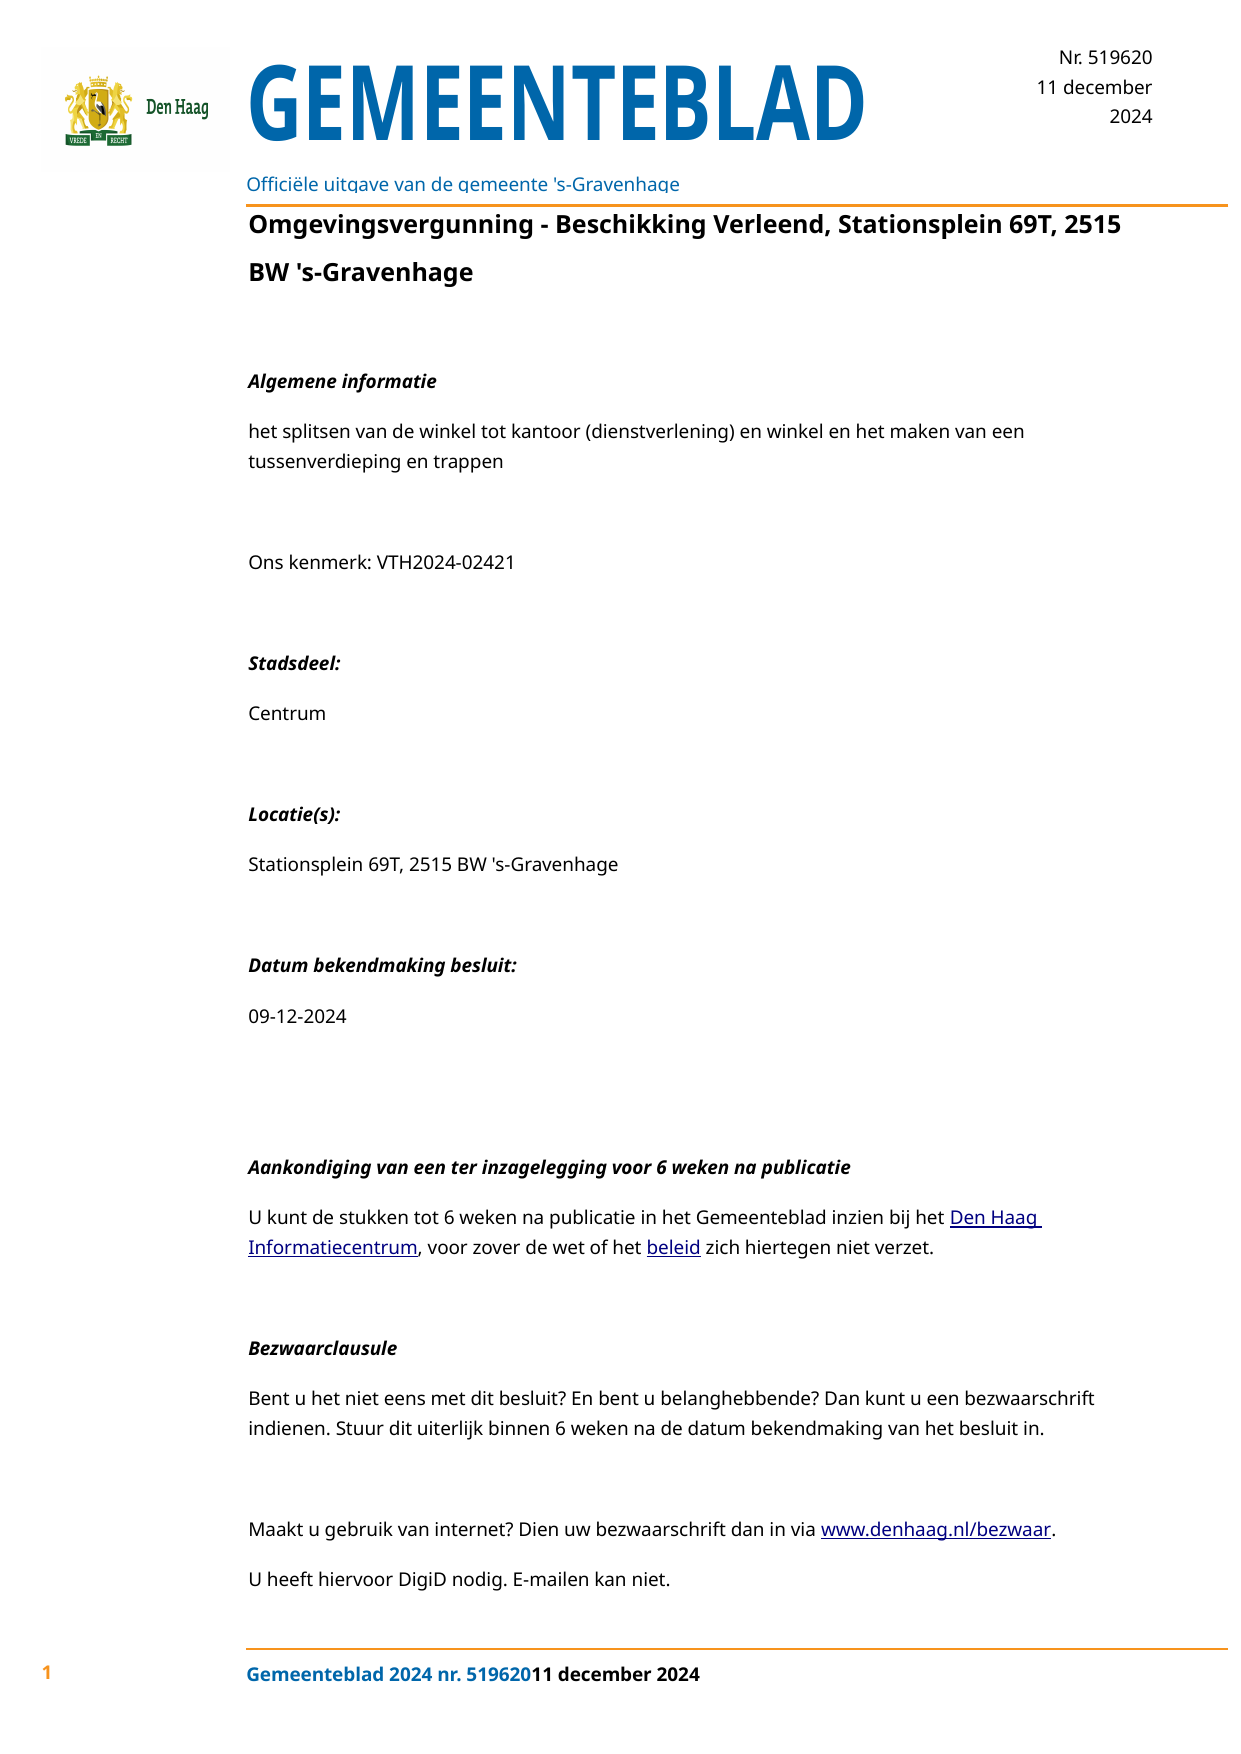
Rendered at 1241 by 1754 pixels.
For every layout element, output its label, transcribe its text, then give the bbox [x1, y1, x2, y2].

picture [41, 47, 231, 172]
text Centrum [248, 700, 1152, 726]
text Stationsplein 69T, 2515 BW 's-Gravenhage [248, 852, 1152, 877]
text Maakt u gebruik van internet? Dien uw bezwaarschrift dan in via www.denhaag.nl/bezwaar. [248, 1516, 1152, 1542]
text Bent u het niet eens met dit besluit? En bent u belanghebbende? Dan kunt u een bezwaarschrift indienen. Stuur dit uiterlijk binnen 6 weken na de datum bekendmaking van het besluit in. [248, 1385, 1152, 1441]
text Algemene informatie [248, 368, 1152, 394]
text Bezwaarclausule [248, 1335, 1152, 1361]
text U heeft hiervoor DigiD nodig. E-mailen kan niet. [248, 1566, 1152, 1592]
text Ons kenmerk: VTH2024-02421 [248, 549, 1152, 575]
text Stadsdeel: [248, 650, 1152, 676]
text Aankondiging van een ter inzagelegging voor 6 weken na publicatie [248, 1154, 1152, 1180]
text Datum bekendmaking besluit: [248, 952, 1152, 978]
text U kunt de stukken tot 6 weken na publicatie in het Gemeenteblad inzien bij het Den Haag Informatiecentrum, voor zover de wet of het beleid zich hiertegen niet verzet. [248, 1204, 1152, 1260]
text het splitsen van de winkel tot kantoor (dienstverlening) en winkel en het maken van een tussenverdieping en trappen [248, 419, 1152, 474]
text Omgevingsvergunning - Beschikking Verleend, Stationsplein 69T, 2515 BW 's-Gravenhage [248, 207, 1152, 288]
text 09-12-2024 [248, 1003, 1152, 1029]
text Locatie(s): [248, 801, 1152, 827]
